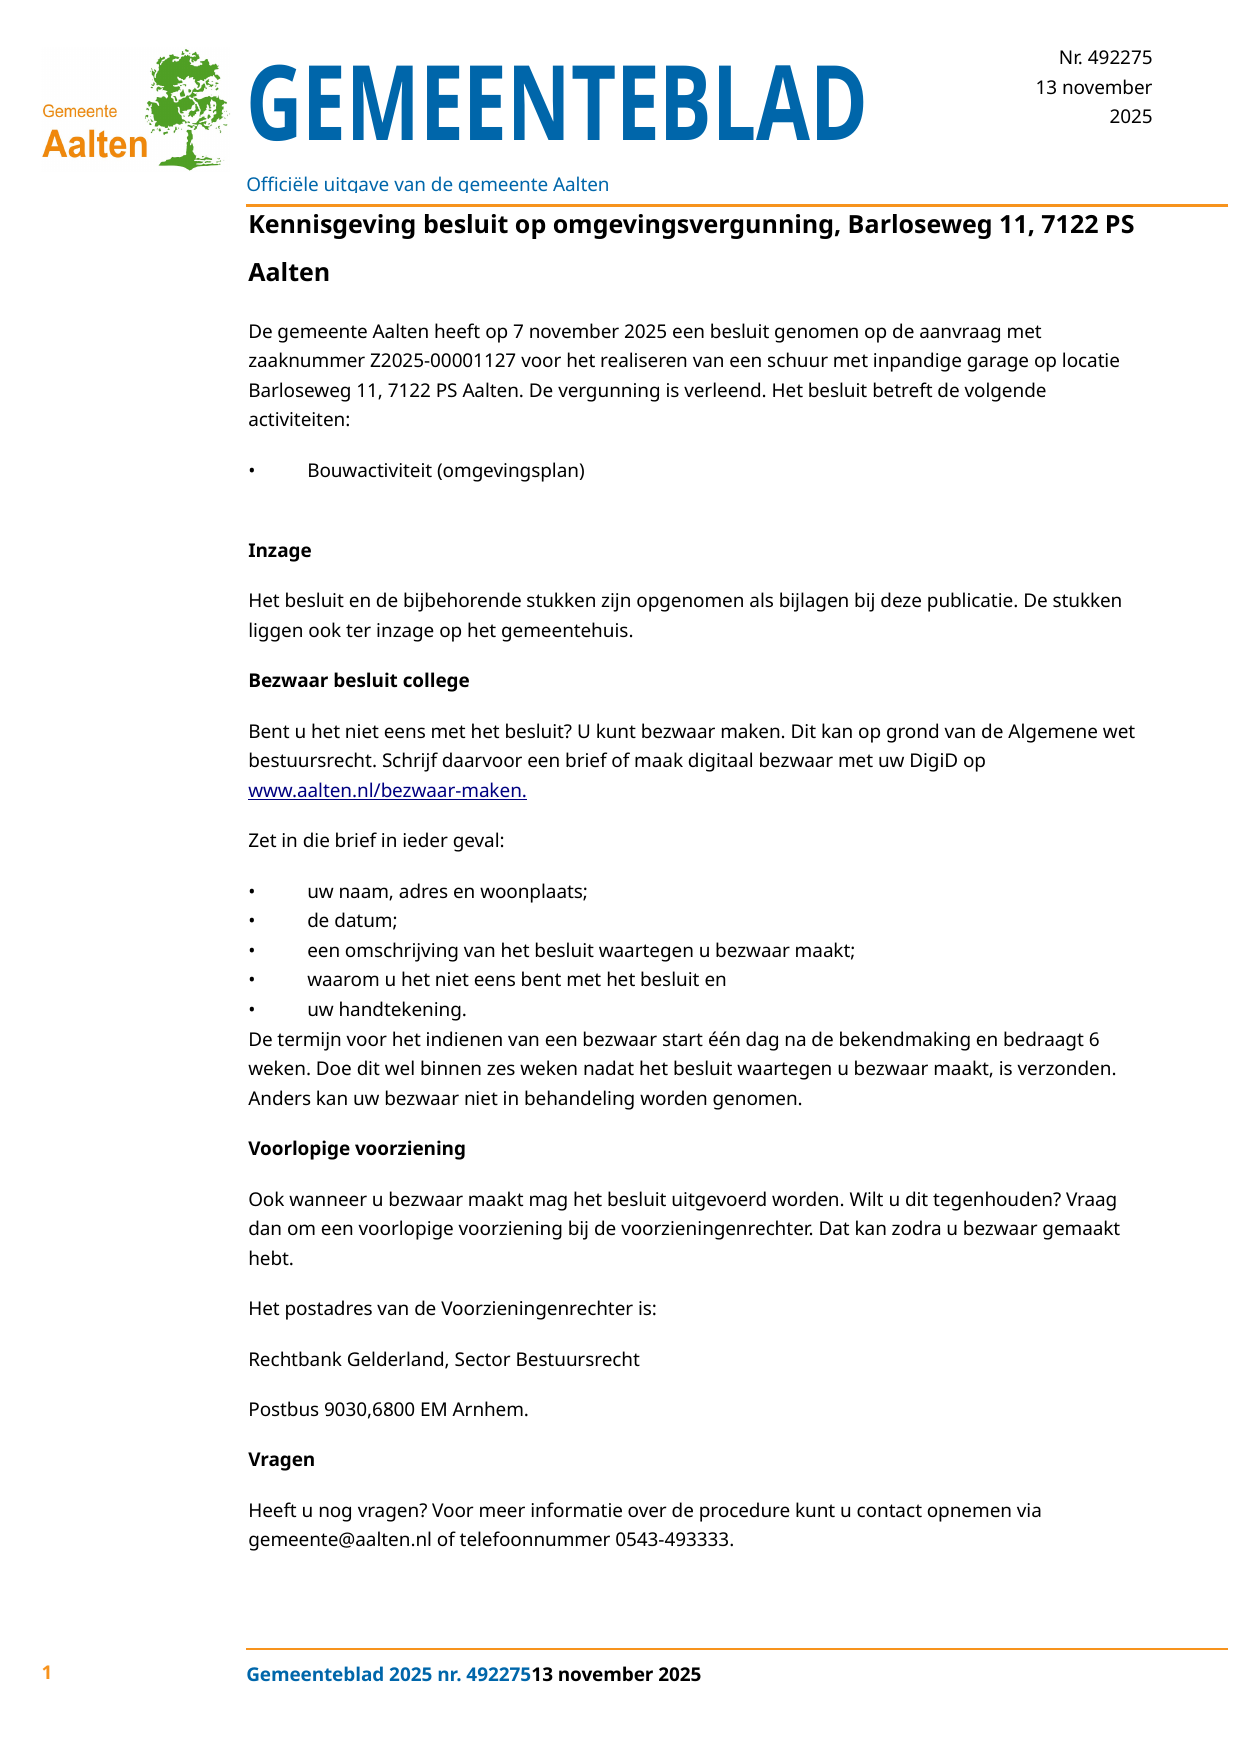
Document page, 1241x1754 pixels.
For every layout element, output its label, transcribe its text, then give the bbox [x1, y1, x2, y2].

text Ook wanneer u bezwaar maakt mag het besluit uitgevoerd worden. Wilt u dit tegenhouden? Vraag dan om een voorlopige voorziening bij de voorzieningenrechter. Dat kan zodra u bezwaar gemaakt hebt. [248, 1186, 1152, 1271]
list waarom u het niet eens bent met het besluit en [248, 967, 1152, 992]
list Bouwactiviteit (omgevingsplan) [248, 457, 1152, 483]
picture [41, 47, 231, 172]
text Het besluit en de bijbehorende stukken zijn opgenomen als bijlagen bij deze publicatie. De stukken liggen ook ter inzage op het gemeentehuis. [248, 587, 1152, 643]
text Postbus 9030,6800 EM Arnhem. [248, 1396, 1152, 1422]
list de datum; [248, 907, 1152, 933]
list uw naam, adres en woonplaats; [248, 878, 1152, 904]
text De termijn voor het indienen van een bezwaar start één dag na de bekendmaking en bedraagt 6 weken. Doe dit wel binnen zes weken nadat het besluit waartegen u bezwaar maakt, is verzonden. Anders kan uw bezwaar niet in behandeling worden genomen. [248, 1026, 1152, 1111]
text Zet in die brief in ieder geval: [248, 827, 1152, 853]
text Kennisgeving besluit op omgevingsvergunning, Barloseweg 11, 7122 PS Aalten [248, 207, 1152, 288]
text De gemeente Aalten heeft op 7 november 2025 een besluit genomen op de aanvraag met zaaknummer Z2025-00001127 voor het realiseren van een schuur met inpandige garage op locatie Barloseweg 11, 7122 PS Aalten. De vergunning is verleend. Het besluit betreft de volgende activiteiten: [248, 318, 1152, 432]
text Rechtbank Gelderland, Sector Bestuursrecht [248, 1346, 1152, 1372]
text Het postadres van de Voorzieningenrechter is: [248, 1295, 1152, 1321]
list uw handtekening. [248, 996, 1152, 1022]
text Voorlopige voorziening [248, 1135, 1152, 1161]
text Inzage [248, 537, 1152, 563]
text Bent u het niet eens met het besluit? U kunt bezwaar maken. Dit kan op grond van de Algemene wet bestuursrecht. Schrijf daarvoor een brief of maak digitaal bezwaar met uw DigiD op www.aalten.nl/bezwaar-maken. [248, 718, 1152, 803]
list een omschrijving van het besluit waartegen u bezwaar maakt; [248, 937, 1152, 963]
text Vragen [248, 1447, 1152, 1472]
text Heeft u nog vragen? Voor meer informatie over de procedure kunt u contact opnemen via gemeente@aalten.nl of telefoonnummer 0543-493333. [248, 1497, 1152, 1552]
text Bezwaar besluit college [248, 667, 1152, 693]
